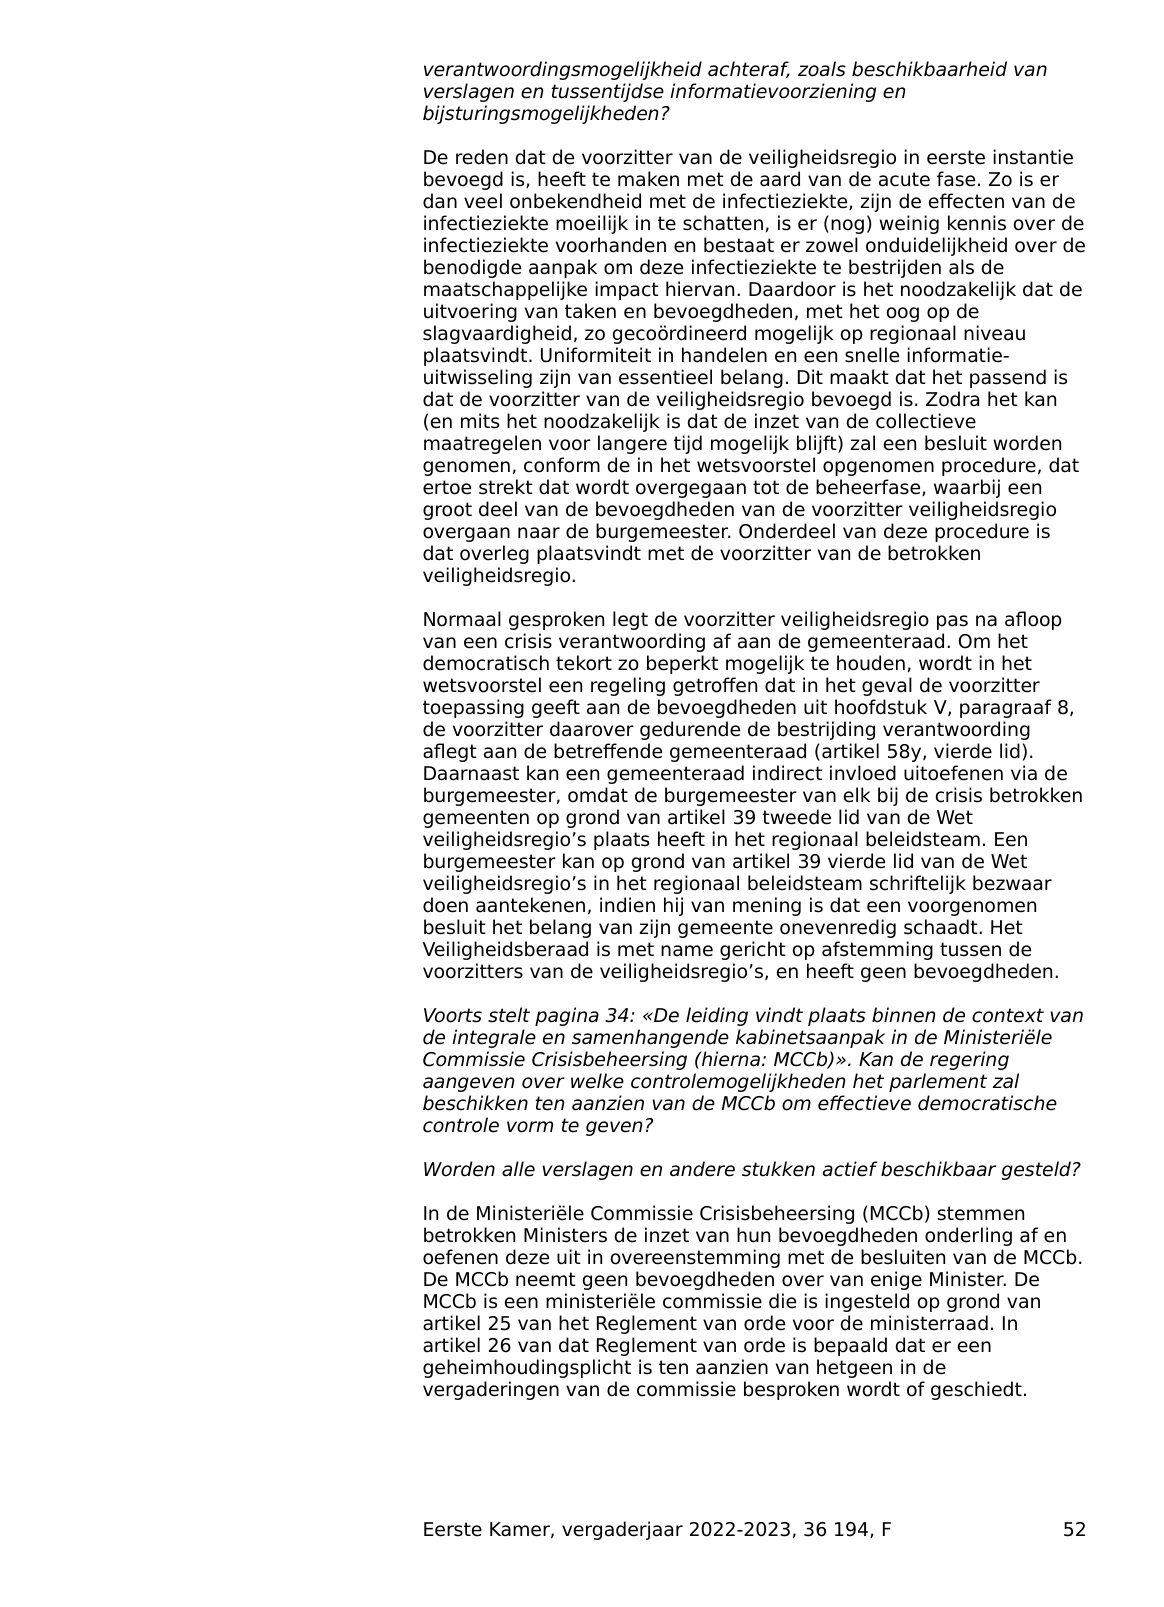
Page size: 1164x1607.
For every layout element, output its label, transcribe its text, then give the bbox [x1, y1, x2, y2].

text In de Ministeriële Commissie Crisisbeheersing (MCCb) stemmen betrokken Ministers de inzet van hun bevoegdheden onderling af en oefenen deze uit in overeenstemming met de besluiten van de MCCb. De MCCb neemt geen bevoegdheden over van enige Minister. De MCCb is een ministeriële commissie die is ingesteld op grond van artikel 25 van het Reglement van orde voor de ministerraad. In artikel 26 van dat Reglement van orde is bepaald dat er een geheimhoudingsplicht is ten aanzien van hetgeen in de vergaderingen van de commissie besproken wordt of geschiedt. [422, 1203, 1087, 1401]
text Worden alle verslagen en andere stukken actief beschikbaar gesteld? [422, 1159, 1087, 1181]
text Voorts stelt pagina 34: «De leiding vindt plaats binnen de context van de integrale en samenhangende kabinetsaanpak in de Ministeriële Commissie Crisisbeheersing (hierna: MCCb)». Kan de regering aangeven over welke controlemogelijkheden het parlement zal beschikken ten aanzien van de MCCb om effectieve democratische controle vorm te geven? [422, 1005, 1087, 1137]
text De reden dat de voorzitter van de veiligheidsregio in eerste instantie bevoegd is, heeft te maken met de aard van de acute fase. Zo is er dan veel onbekendheid met de infectieziekte, zijn de effecten van de infectieziekte moeilijk in te schatten, is er (nog) weinig kennis over de infectieziekte voorhanden en bestaat er zowel onduidelijkheid over de benodigde aanpak om deze infectieziekte te bestrijden als de maatschappelijke impact hiervan. Daardoor is het noodzakelijk dat de uitvoering van taken en bevoegdheden, met het oog op de slagvaardigheid, zo gecoördineerd mogelijk op regionaal niveau plaatsvindt. Uniformiteit in handelen en een snelle informatie-uitwisseling zijn van essentieel belang. Dit maakt dat het passend is dat de voorzitter van de veiligheidsregio bevoegd is. Zodra het kan (en mits het noodzakelijk is dat de inzet van de collectieve maatregelen voor langere tijd mogelijk blijft) zal een besluit worden genomen, conform de in het wetsvoorstel opgenomen procedure, dat ertoe strekt dat wordt overgegaan tot de beheerfase, waarbij een groot deel van de bevoegdheden van de voorzitter veiligheidsregio overgaan naar de burgemeester. Onderdeel van deze procedure is dat overleg plaatsvindt met de voorzitter van de betrokken veiligheidsregio. [422, 147, 1087, 587]
text Normaal gesproken legt de voorzitter veiligheidsregio pas na afloop van een crisis verantwoording af aan de gemeenteraad. Om het democratisch tekort zo beperkt mogelijk te houden, wordt in het wetsvoorstel een regeling getroffen dat in het geval de voorzitter toepassing geeft aan de bevoegdheden uit hoofdstuk V, paragraaf 8, de voorzitter daarover gedurende de bestrijding verantwoording aflegt aan de betreffende gemeenteraad (artikel 58y, vierde lid). Daarnaast kan een gemeenteraad indirect invloed uitoefenen via de burgemeester, omdat de burgemeester van elk bij de crisis betrokken gemeenten op grond van artikel 39 tweede lid van de Wet veiligheidsregio’s plaats heeft in het regionaal beleidsteam. Een burgemeester kan op grond van artikel 39 vierde lid van de Wet veiligheidsregio’s in het regionaal beleidsteam schriftelijk bezwaar doen aantekenen, indien hij van mening is dat een voorgenomen besluit het belang van zijn gemeente onevenredig schaadt. Het Veiligheidsberaad is met name gericht op afstemming tussen de voorzitters van de veiligheidsregio’s, en heeft geen bevoegdheden. [422, 609, 1087, 983]
text verantwoordingsmogelijkheid achteraf, zoals beschikbaarheid van verslagen en tussentijdse informatievoorziening en bijsturingsmogelijkheden? [422, 59, 1087, 125]
